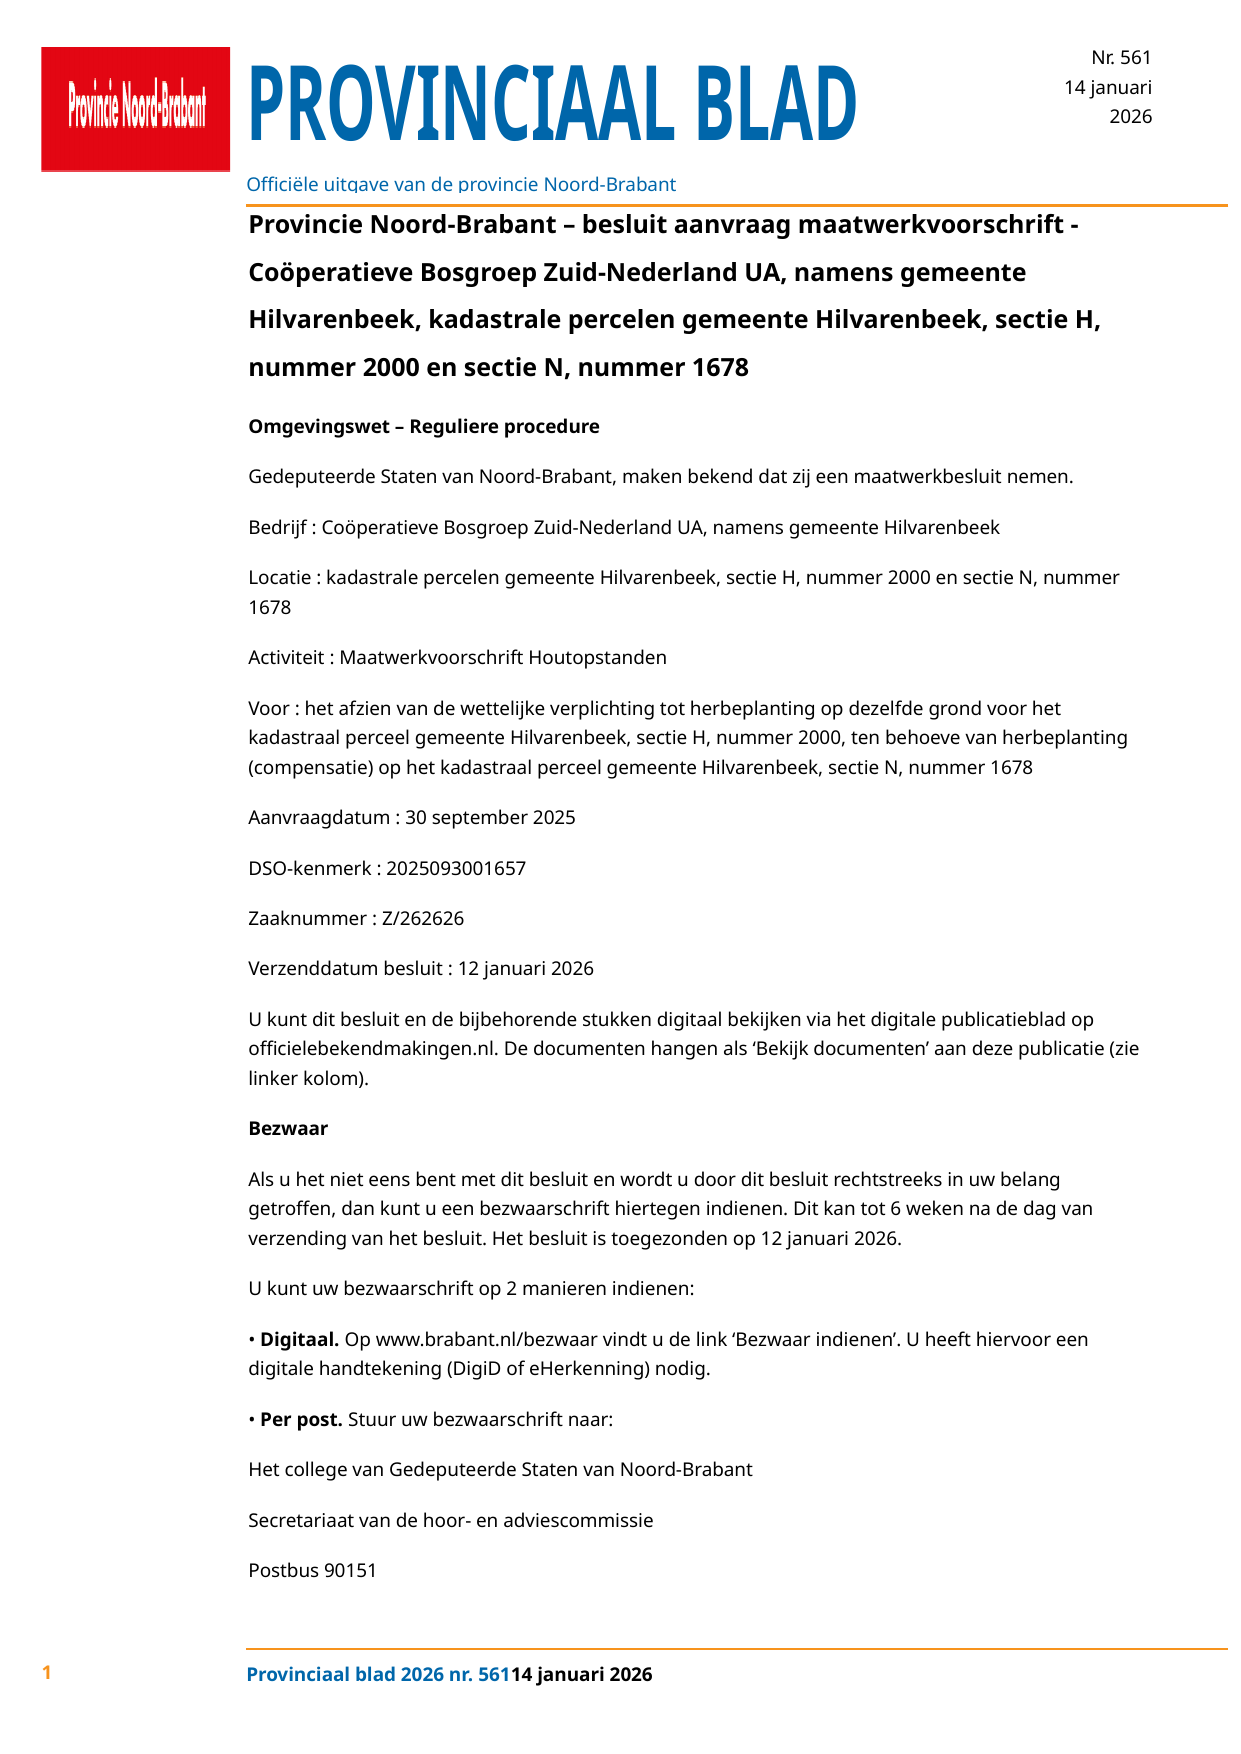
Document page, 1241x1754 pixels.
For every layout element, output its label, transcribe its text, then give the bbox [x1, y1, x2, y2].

text Als u het niet eens bent met dit besluit en wordt u door dit besluit rechtstreeks in uw belang getroffen, dan kunt u een bezwaarschrift hiertegen indienen. Dit kan tot 6 weken na de dag van verzending van het besluit. Het besluit is toegezonden op 12 januari 2026. [248, 1166, 1152, 1251]
text Locatie : kadastrale percelen gemeente Hilvarenbeek, sectie H, nummer 2000 en sectie N, nummer 1678 [248, 564, 1152, 620]
text Activiteit : Maatwerkvoorschrift Houtopstanden [248, 644, 1152, 670]
text Verzenddatum besluit : 12 januari 2026 [248, 956, 1152, 981]
text Gedeputeerde Staten van Noord-Brabant, maken bekend dat zij een maatwerkbesluit nemen. [248, 463, 1152, 489]
text Het college van Gedeputeerde Staten van Noord-Brabant [248, 1456, 1152, 1482]
text Voor : het afzien van de wettelijke verplichting tot herbeplanting op dezelfde grond voor het kadastraal perceel gemeente Hilvarenbeek, sectie H, nummer 2000, ten behoeve van herbeplanting (compensatie) op het kadastraal perceel gemeente Hilvarenbeek, sectie N, nummer 1678 [248, 695, 1152, 780]
text • Digitaal. Op www.brabant.nl/bezwaar vindt u de link ‘Bezwaar indienen’. U heeft hiervoor een digitale handtekening (DigiD of eHerkenning) nodig. [248, 1326, 1152, 1381]
picture [41, 47, 231, 172]
text Zaaknummer : Z/262626 [248, 905, 1152, 931]
text • Per post. Stuur uw bezwaarschrift naar: [248, 1406, 1152, 1432]
text Aanvraagdatum : 30 september 2025 [248, 804, 1152, 830]
text Postbus 90151 [248, 1557, 1152, 1583]
text Bezwaar [248, 1116, 1152, 1141]
text Omgevingswet – Reguliere procedure [248, 413, 1152, 439]
text Bedrijf : Coöperatieve Bosgroep Zuid-Nederland UA, namens gemeente Hilvarenbeek [248, 514, 1152, 540]
text Provincie Noord-Brabant – besluit aanvraag maatwerkvoorschrift - Coöperatieve Bosgroep Zuid-Nederland UA, namens gemeente Hilvarenbeek, kadastrale percelen gemeente Hilvarenbeek, sectie H, nummer 2000 en sectie N, nummer 1678 [248, 207, 1152, 384]
text Secretariaat van de hoor- en adviescommissie [248, 1507, 1152, 1533]
text U kunt dit besluit en de bijbehorende stukken digitaal bekijken via het digitale publicatieblad op officielebekendmakingen.nl. De documenten hangen als ‘Bekijk documenten’ aan deze publicatie (zie linker kolom). [248, 1006, 1152, 1091]
text U kunt uw bezwaarschrift op 2 manieren indienen: [248, 1276, 1152, 1301]
text DSO-kenmerk : 2025093001657 [248, 855, 1152, 881]
